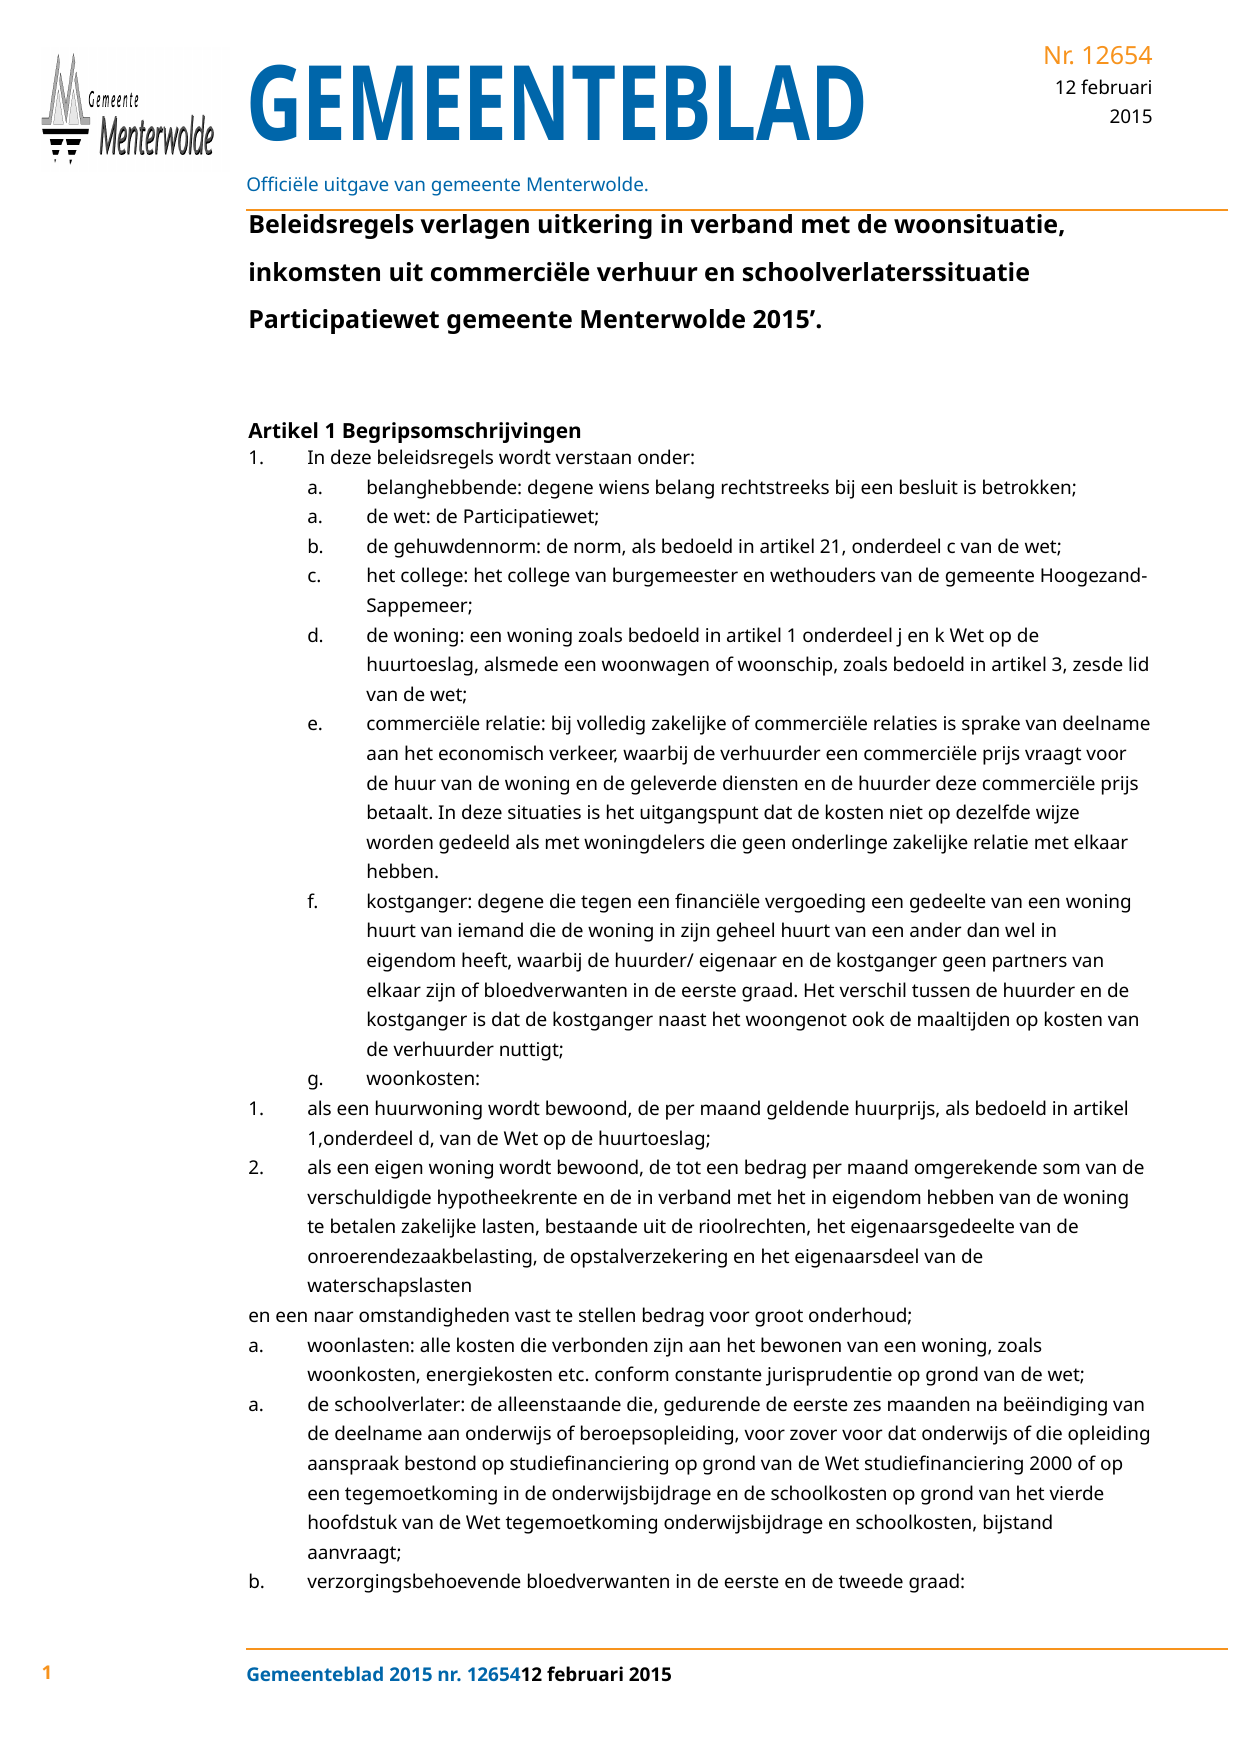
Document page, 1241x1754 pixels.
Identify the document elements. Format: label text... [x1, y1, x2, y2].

list het college: het college van burgemeester en wethouders van de gemeente Hoogezand-Sappemeer; [307, 563, 1152, 618]
list de woning: een woning zoals bedoeld in artikel 1 onderdeel j en k Wet op de huurtoeslag, alsmede een woonwagen of woonschip, zoals bedoeld in artikel 3, zesde lid van de wet; [307, 622, 1152, 707]
list de schoolverlater: de alleenstaande die, gedurende de eerste zes maanden na beëindiging van de deelname aan onderwijs of beroepsopleiding, voor zover voor dat onderwijs of die opleiding aanspraak bestond op studiefinanciering op grond van de Wet studiefinanciering 2000 of op een tegemoetkoming in de onderwijsbijdrage en de schoolkosten op grond van het vierde hoofdstuk van de Wet tegemoetkoming onderwijsbijdrage en schoolkosten, bijstand aanvraagt; [248, 1391, 1152, 1565]
picture [41, 47, 231, 172]
list als een huurwoning wordt bewoond, de per maand geldende huurprijs, als bedoeld in artikel 1,onderdeel d, van de Wet op de huurtoeslag; [248, 1095, 1152, 1151]
list woonkosten: [307, 1066, 1152, 1091]
text Artikel 1 Begripsomschrijvingen [248, 416, 1152, 444]
list commerciële relatie: bij volledig zakelijke of commerciële relaties is sprake van deelname aan het economisch verkeer, waarbij de verhuurder een commerciële prijs vraagt voor de huur van de woning en de geleverde diensten en de huurder deze commerciële prijs betaalt. In deze situaties is het uitgangspunt dat de kosten niet op dezelfde wijze worden gedeeld als met woningdelers die geen onderlinge zakelijke relatie met elkaar hebben. [307, 711, 1152, 884]
list woonlasten: alle kosten die verbonden zijn aan het bewonen van een woning, zoals woonkosten, energiekosten etc. conform constante jurisprudentie op grond van de wet; [248, 1332, 1152, 1387]
list verzorgingsbehoevende bloedverwanten in de eerste en de tweede graad: [248, 1568, 1152, 1594]
list de gehuwdennorm: de norm, als bedoeld in artikel 21, onderdeel c van de wet; [307, 533, 1152, 559]
list de wet: de Participatiewet; [307, 503, 1152, 529]
list belanghebbende: degene wiens belang rechtstreeks bij een besluit is betrokken; [307, 474, 1152, 500]
list als een eigen woning wordt bewoond, de tot een bedrag per maand omgerekende som van de verschuldigde hypotheekrente en de in verband met het in eigendom hebben van de woning te betalen zakelijke lasten, bestaande uit de rioolrechten, het eigenaarsgedeelte van de onroerendezaakbelasting, de opstalverzekering en het eigenaarsdeel van de waterschapslasten [248, 1154, 1152, 1298]
text Beleidsregels verlagen uitkering in verband met de woonsituatie, inkomsten uit commerciële verhuur en schoolverlaterssituatie Participatiewet gemeente Menterwolde 2015’. [248, 211, 1152, 336]
list In deze beleidsregels wordt verstaan onder: [248, 444, 1152, 470]
text en een naar omstandigheden vast te stellen bedrag voor groot onderhoud; [248, 1302, 1152, 1328]
list kostganger: degene die tegen een financiële vergoeding een gedeelte van een woning huurt van iemand die de woning in zijn geheel huurt van een ander dan wel in eigendom heeft, waarbij de huurder/ eigenaar en de kostganger geen partners van elkaar zijn of bloedverwanten in de eerste graad. Het verschil tussen de huurder en de kostganger is dat de kostganger naast het woongenot ook de maaltijden op kosten van de verhuurder nuttigt; [307, 888, 1152, 1062]
